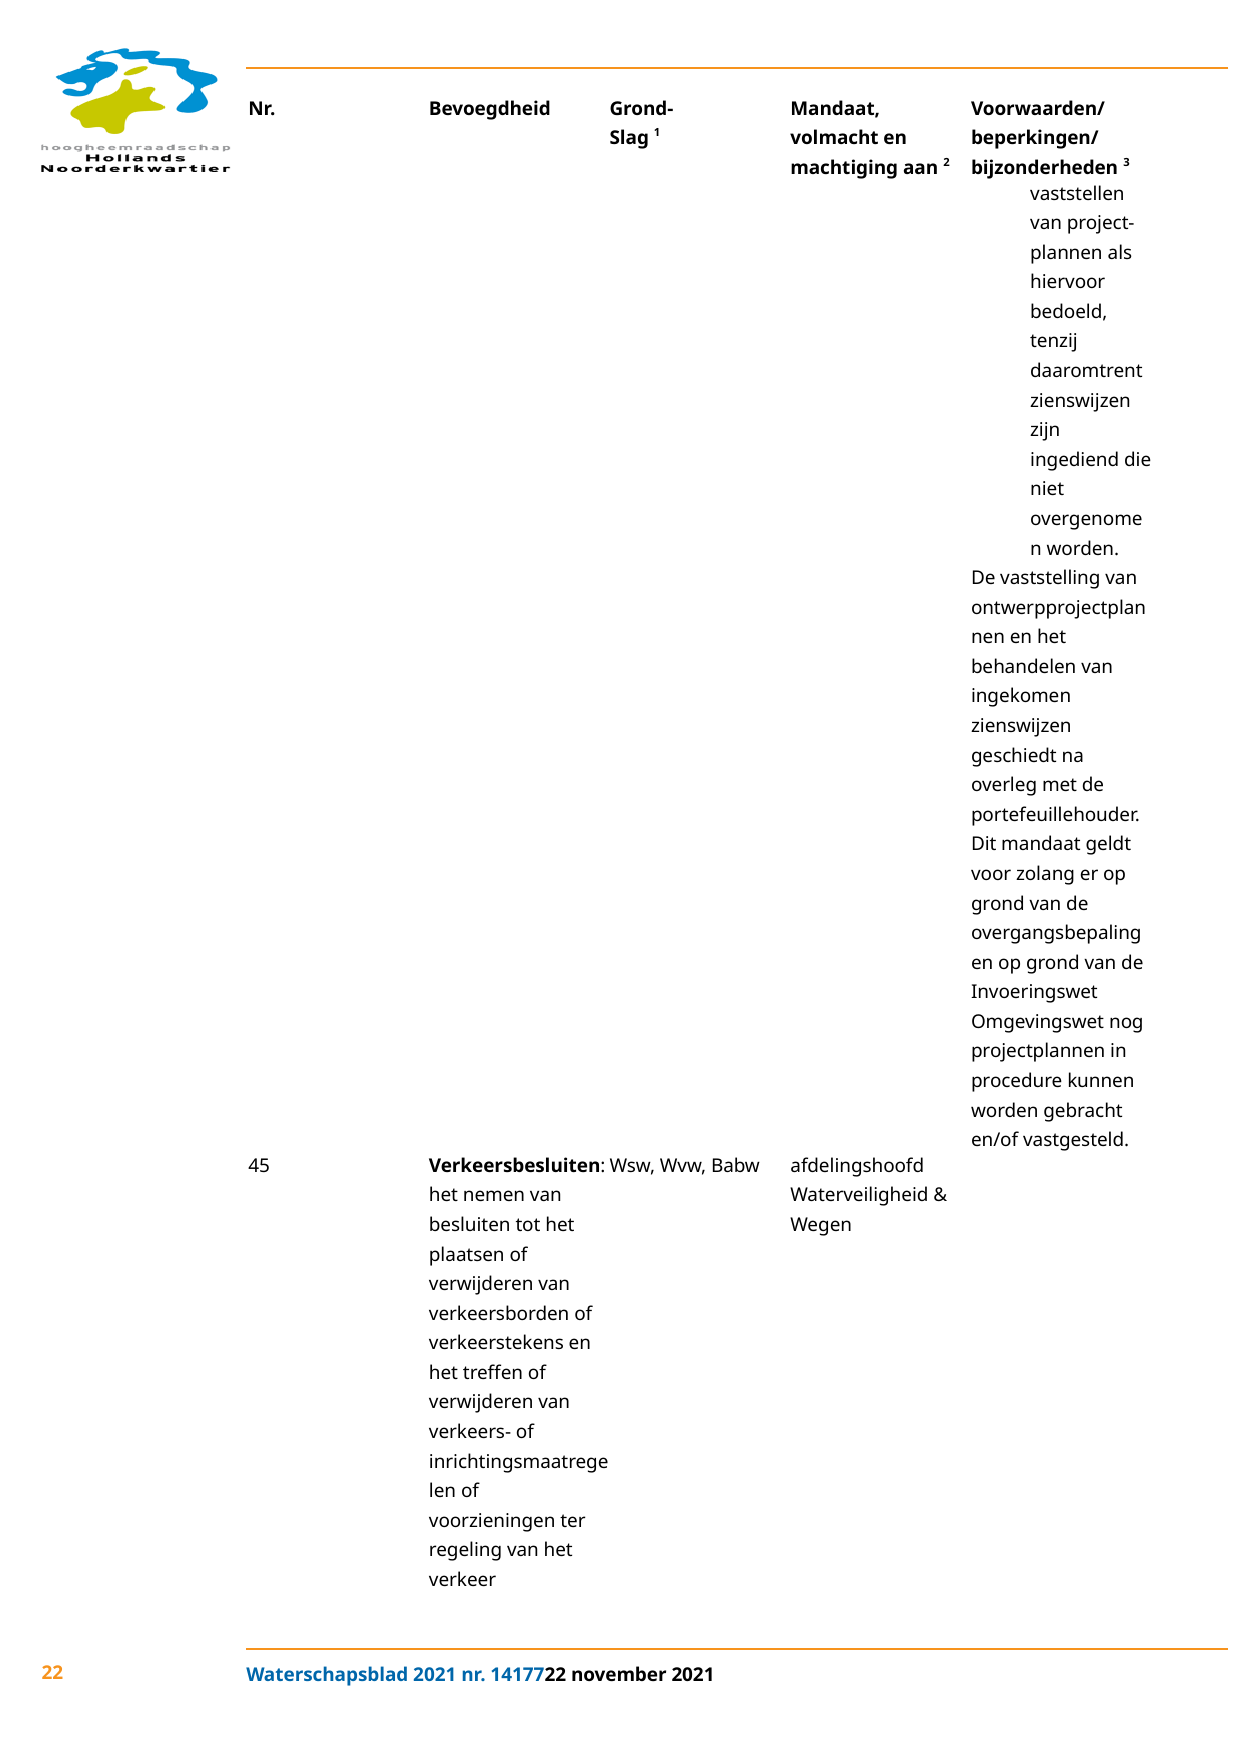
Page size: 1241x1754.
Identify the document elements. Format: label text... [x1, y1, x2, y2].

table_header Mandaat, volmacht en machtiging aan 2 [790, 95, 971, 180]
table_cell Verkeersbesluiten: het nemen van besluiten tot het plaatsen of verwijderen van verkeersborden of verkeerstekens en het treffen of verwijderen van verkeers- of inrichtingsmaatregelen of voorzieningen ter regeling van het verkeer [429, 1152, 609, 1592]
table_cell [248, 180, 429, 1152]
table_cell vaststellen van project- plannen als hiervoor bedoeld, tenzij daaromtrent zienswijzen zijn ingediend die niet overgenomen worden. De vaststelling van ontwerpprojectplannen en het behandelen van ingekomen zienswijzen geschiedt na overleg met de portefeuillehouder. Dit mandaat geldt voor zolang er op grond van de overgangsbepalingen op grond van de Invoeringswet Omgevingswet nog projectplannen in procedure kunnen worden gebracht en/of vastgesteld. [971, 180, 1152, 1152]
table_header Grond- Slag 1 [609, 95, 790, 180]
table_cell 45 [248, 1152, 429, 1592]
table_cell afdelingshoofd Waterveiligheid & Wegen [790, 1152, 971, 1592]
picture [41, 47, 231, 172]
table_cell [609, 180, 790, 1152]
table_cell [790, 180, 971, 1152]
table_cell [971, 1152, 1152, 1592]
table_header Bevoegdheid [429, 95, 609, 180]
table_header Nr. [248, 95, 429, 180]
table_cell [429, 180, 609, 1152]
table_header Voorwaarden/beperkingen/ bijzonderheden 3 [971, 95, 1152, 180]
table_cell Wsw, Wvw, Babw [609, 1152, 790, 1592]
